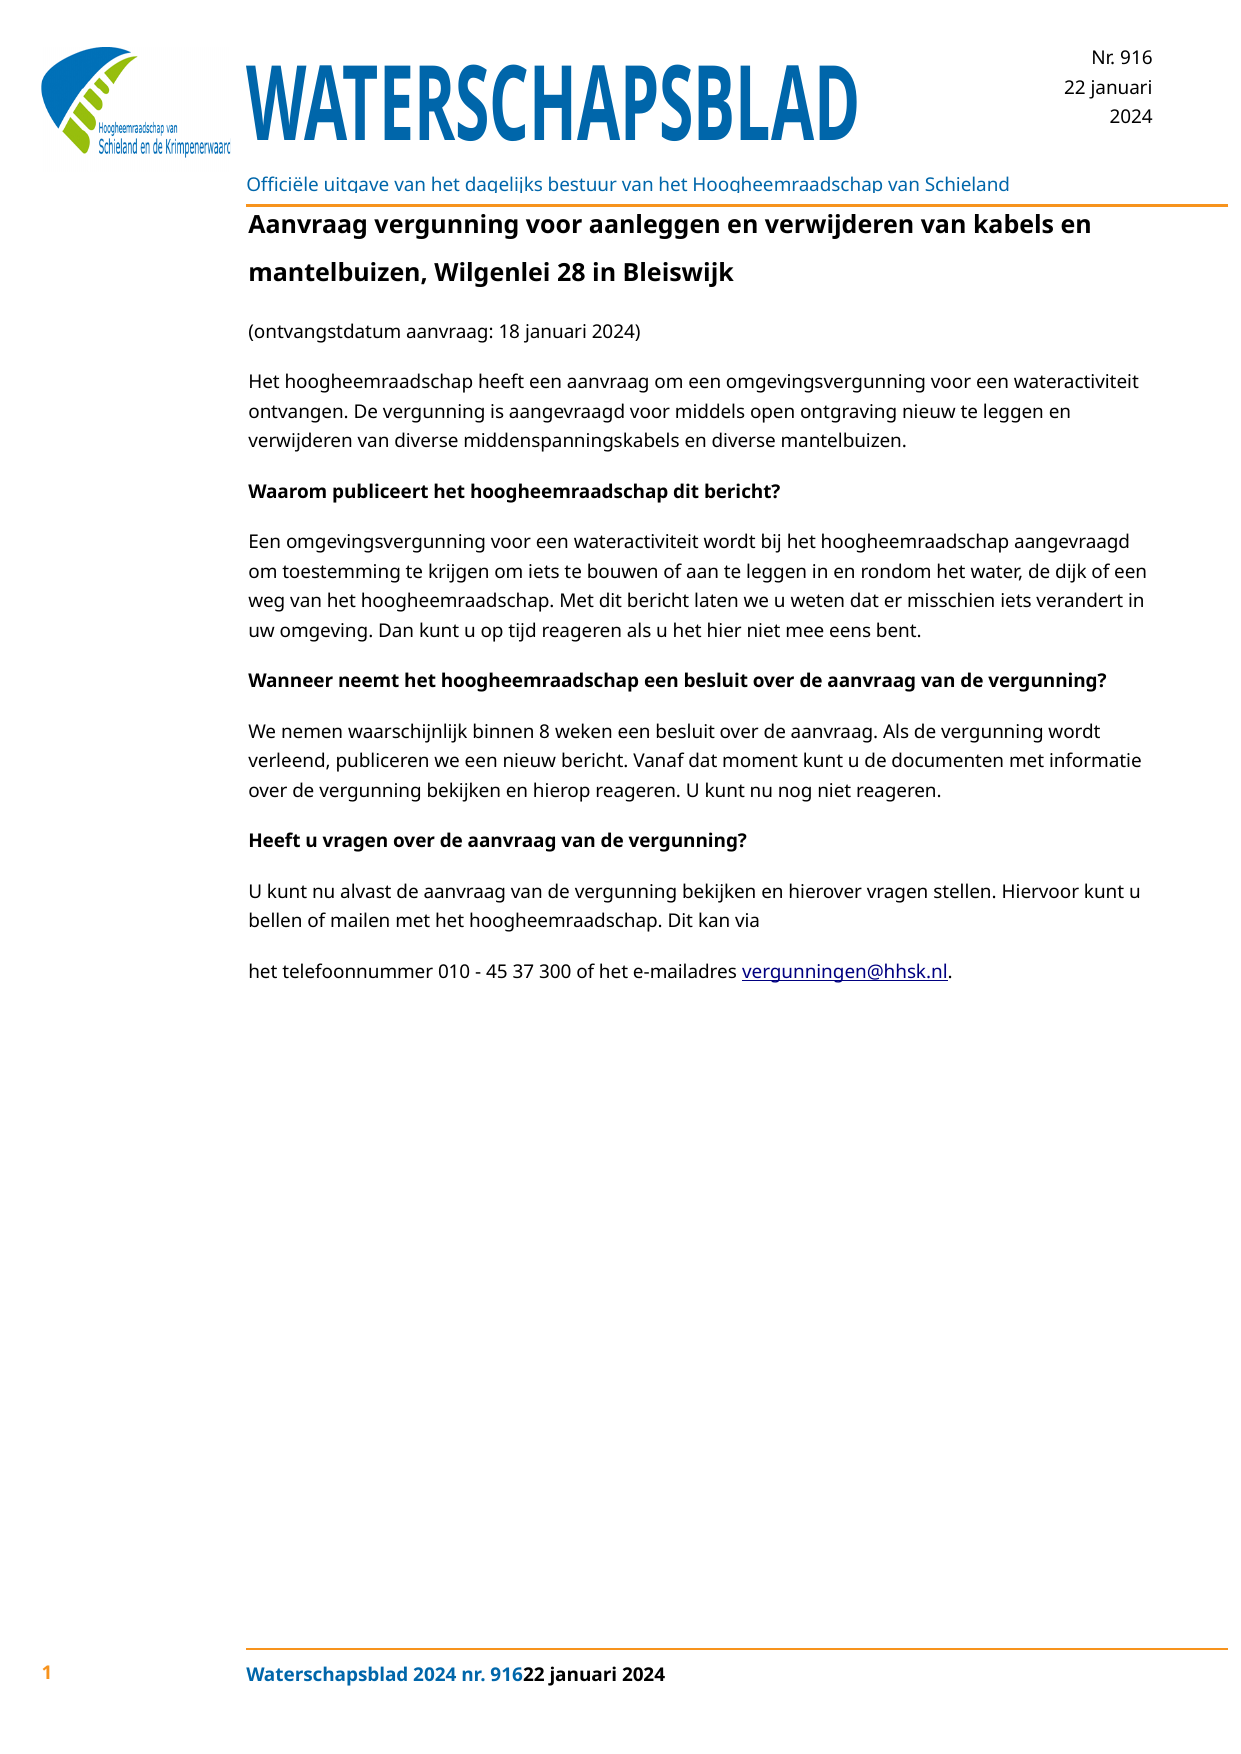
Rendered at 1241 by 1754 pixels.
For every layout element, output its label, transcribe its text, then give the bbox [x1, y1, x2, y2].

text We nemen waarschijnlijk binnen 8 weken een besluit over de aanvraag. Als de vergunning wordt verleend, publiceren we een nieuw bericht. Vanaf dat moment kunt u de documenten met informatie over de vergunning bekijken en hierop reageren. U kunt nu nog niet reageren. [248, 718, 1152, 803]
text Aanvraag vergunning voor aanleggen en verwijderen van kabels en mantelbuizen, Wilgenlei 28 in Bleiswijk [248, 207, 1152, 288]
picture [41, 47, 231, 172]
text Een omgevingsvergunning voor een wateractiviteit wordt bij het hoogheemraadschap aangevraagd om toestemming te krijgen om iets te bouwen of aan te leggen in en rondom het water, de dijk of een weg van het hoogheemraadschap. Met dit bericht laten we u weten dat er misschien iets verandert in uw omgeving. Dan kunt u op tijd reageren als u het hier niet mee eens bent. [248, 528, 1152, 643]
text (ontvangstdatum aanvraag: 18 januari 2024) [248, 318, 1152, 344]
text Waarom publiceert het hoogheemraadschap dit bericht? [248, 478, 1152, 504]
text Het hoogheemraadschap heeft een aanvraag om een omgevingsvergunning voor een wateractiviteit ontvangen. De vergunning is aangevraagd voor middels open ontgraving nieuw te leggen en verwijderen van diverse middenspanningskabels en diverse mantelbuizen. [248, 368, 1152, 453]
text Wanneer neemt het hoogheemraadschap een besluit over de aanvraag van de vergunning? [248, 667, 1152, 693]
text het telefoonnummer 010 - 45 37 300 of het e-mailadres vergunningen@hhsk.nl. [248, 958, 1152, 984]
text U kunt nu alvast de aanvraag van de vergunning bekijken en hierover vragen stellen. Hiervoor kunt u bellen of mailen met het hoogheemraadschap. Dit kan via [248, 878, 1152, 933]
text Heeft u vragen over de aanvraag van de vergunning? [248, 827, 1152, 853]
